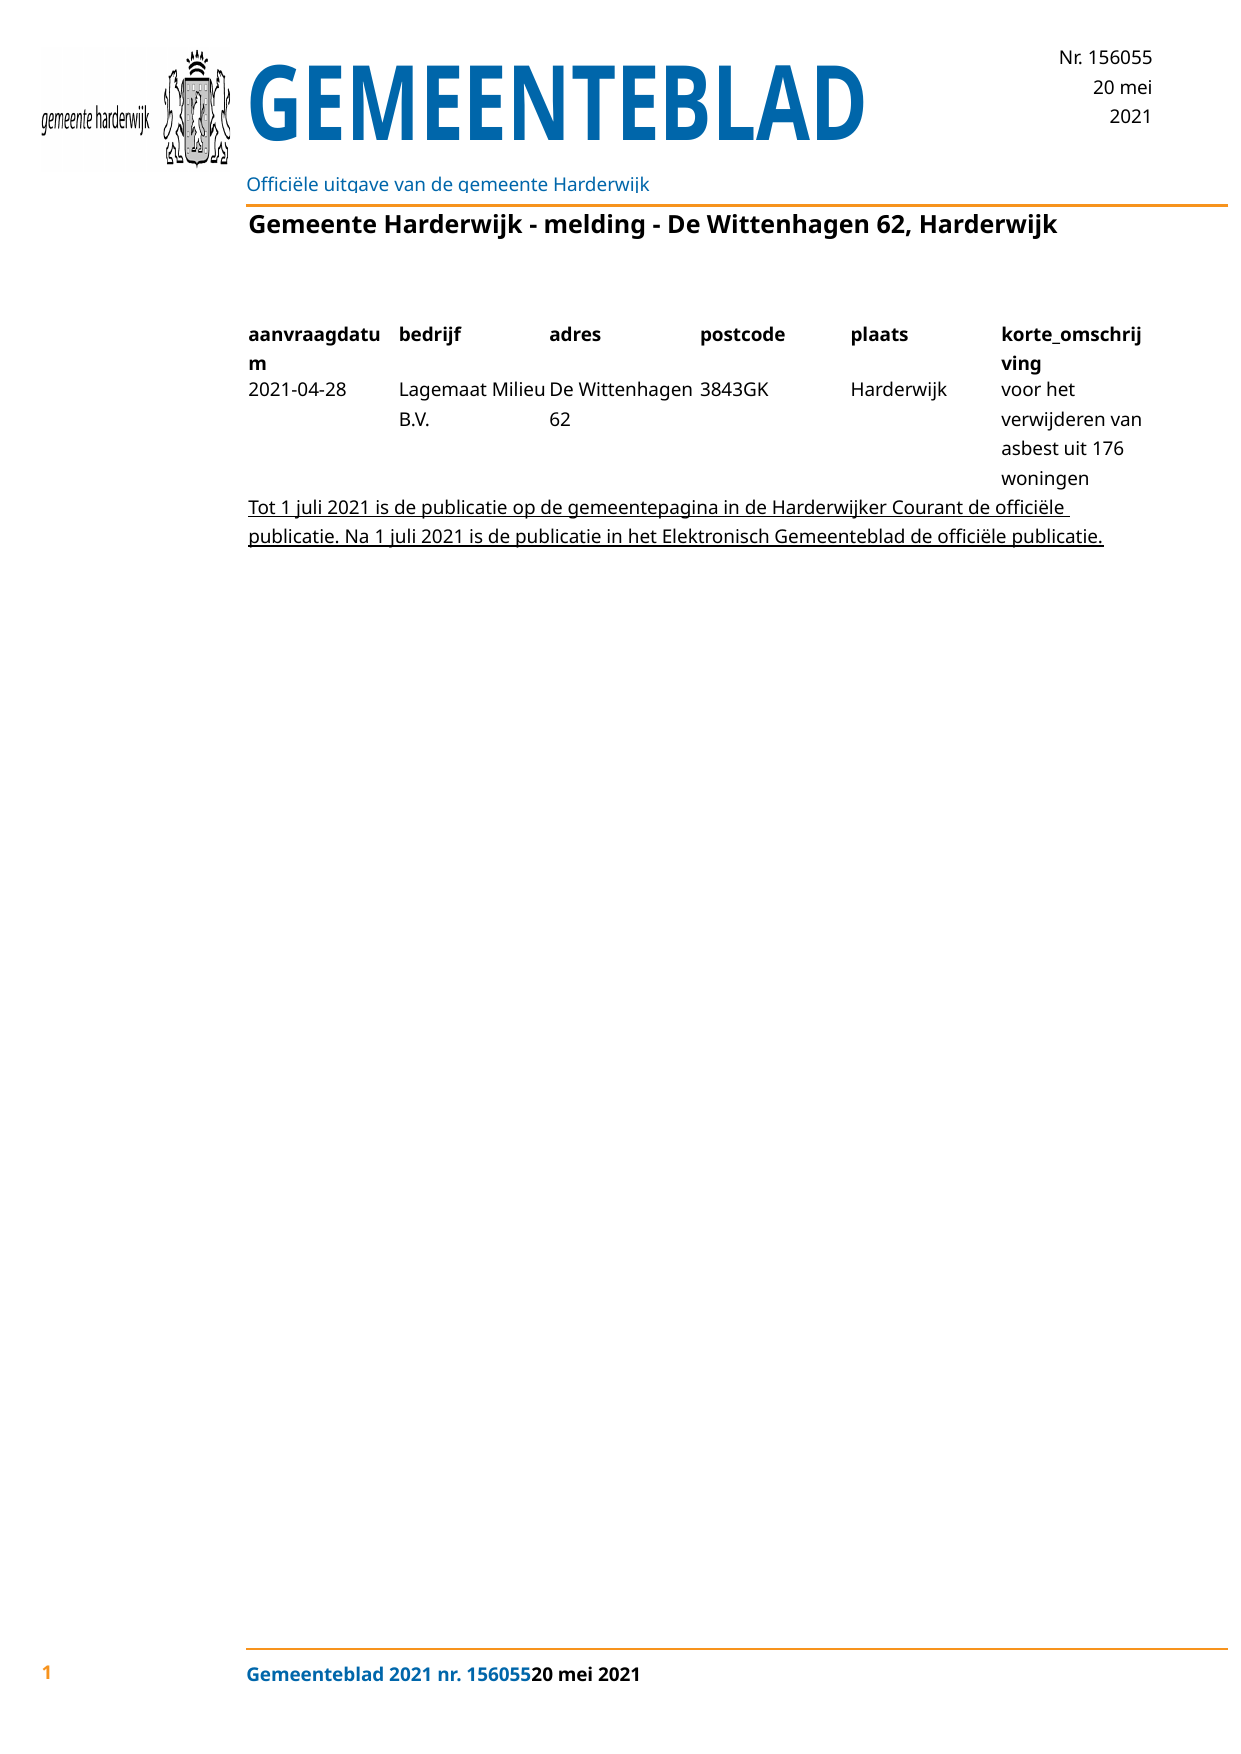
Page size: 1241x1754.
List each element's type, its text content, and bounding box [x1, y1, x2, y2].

table_cell 2021-04-28 [248, 376, 398, 491]
picture [41, 47, 231, 172]
text Gemeente Harderwijk - melding - De Wittenhagen 62, Harderwijk [248, 207, 1152, 241]
table_cell Lagemaat Milieu B.V. [399, 376, 549, 491]
table_cell De Wittenhagen 62 [549, 376, 700, 491]
table_cell 3843GK [700, 376, 850, 491]
table_header adres [549, 321, 700, 376]
table_header korte_omschrijving [1001, 321, 1152, 376]
table_cell voor het verwijderen van asbest uit 176 woningen [1001, 376, 1152, 491]
table_header postcode [700, 321, 850, 376]
table_header aanvraagdatum [248, 321, 398, 376]
table_cell Harderwijk [850, 376, 1001, 491]
text Tot 1 juli 2021 is de publicatie op de gemeentepagina in de Harderwijker Courant de officiële publicatie. Na 1 juli 2021 is de publicatie in het Elektronisch Gemeenteblad de officiële publicatie. [248, 494, 1152, 549]
table_header bedrijf [399, 321, 549, 376]
table_header plaats [850, 321, 1001, 376]
